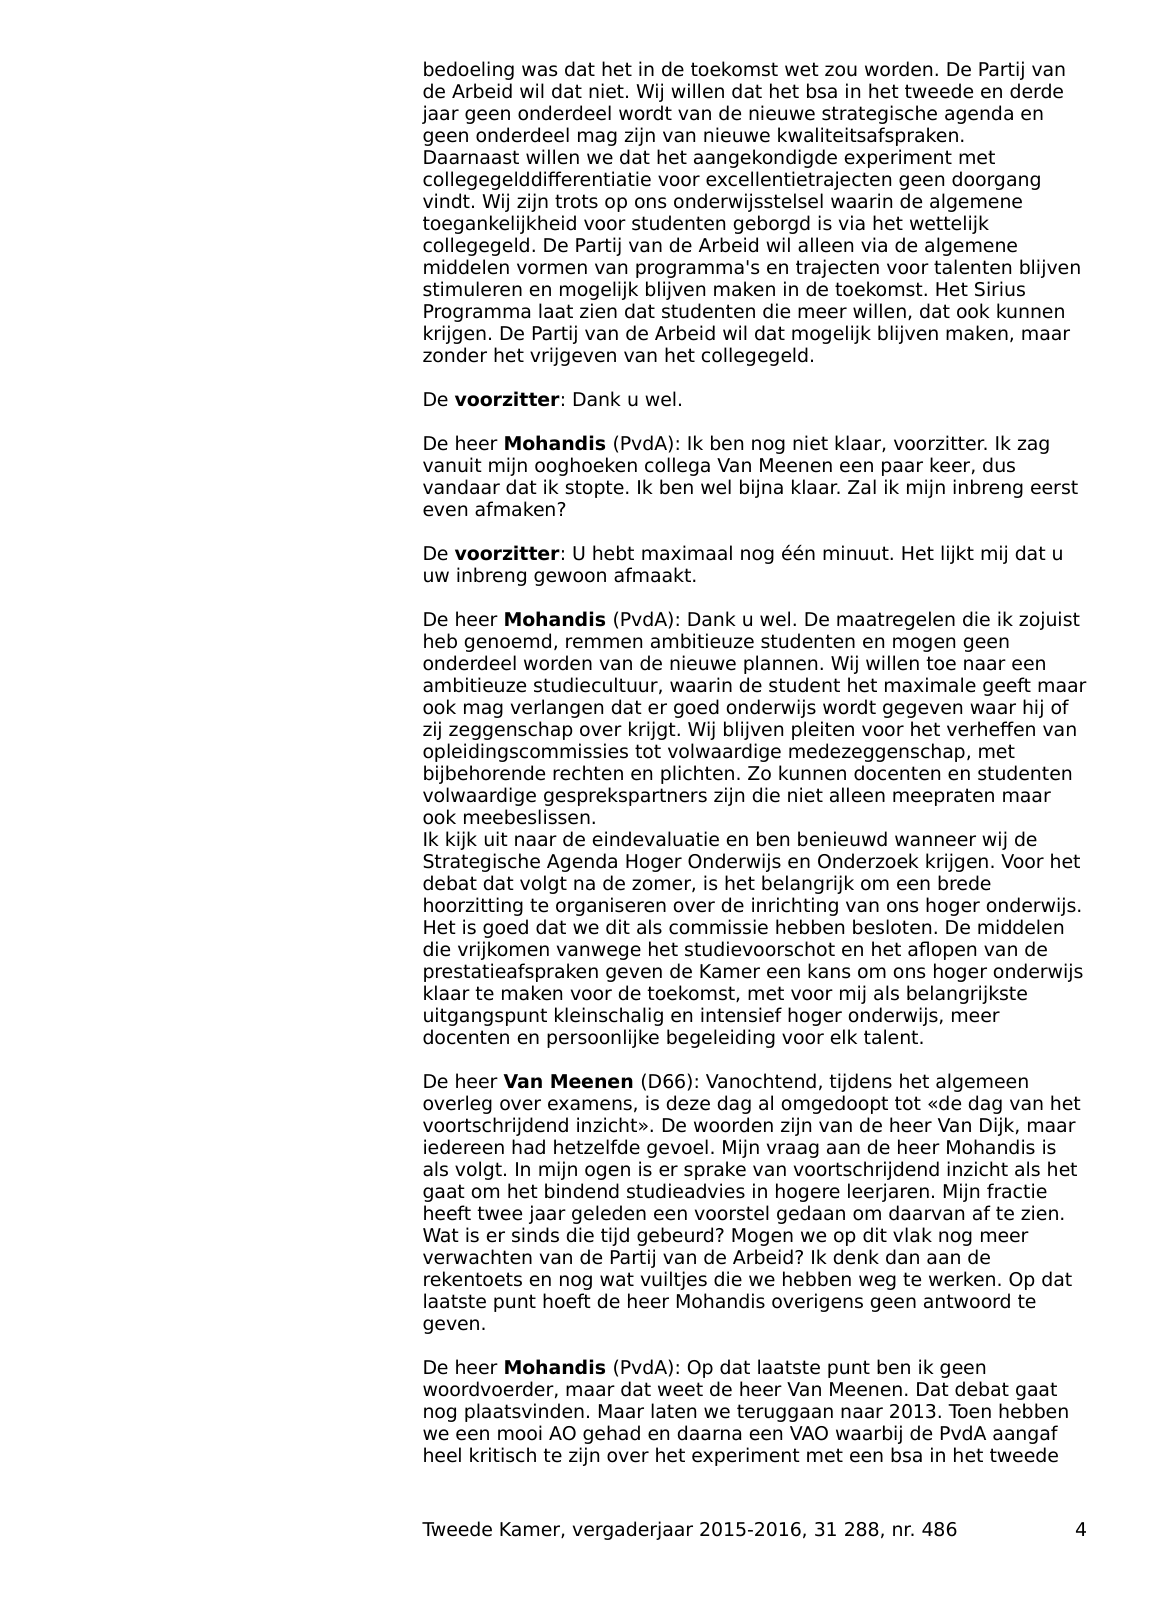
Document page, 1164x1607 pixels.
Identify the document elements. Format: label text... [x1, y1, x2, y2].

text bedoeling was dat het in de toekomst wet zou worden. De Partij van de Arbeid wil dat niet. Wij willen dat het bsa in het tweede en derde jaar geen onderdeel wordt van de nieuwe strategische agenda en geen onderdeel mag zijn van nieuwe kwaliteitsafspraken. [422, 59, 1087, 147]
text De heer Van Meenen (D66): Vanochtend, tijdens het algemeen overleg over examens, is deze dag al omgedoopt tot «de dag van het voortschrijdend inzicht». De woorden zijn van de heer Van Dijk, maar iedereen had hetzelfde gevoel. Mijn vraag aan de heer Mohandis is als volgt. In mijn ogen is er sprake van voortschrijdend inzicht als het gaat om het bindend studieadvies in hogere leerjaren. Mijn fractie heeft twee jaar geleden een voorstel gedaan om daarvan af te zien. Wat is er sinds die tijd gebeurd? Mogen we op dit vlak nog meer verwachten van de Partij van de Arbeid? Ik denk dan aan de rekentoets en nog wat vuiltjes die we hebben weg te werken. Op dat laatste punt hoeft de heer Mohandis overigens geen antwoord te geven. [422, 1071, 1087, 1335]
text Daarnaast willen we dat het aangekondigde experiment met collegegelddifferentiatie voor excellentietrajecten geen doorgang vindt. Wij zijn trots op ons onderwijsstelsel waarin de algemene toegankelijkheid voor studenten geborgd is via het wettelijk collegegeld. De Partij van de Arbeid wil alleen via de algemene middelen vormen van programma's en trajecten voor talenten blijven stimuleren en mogelijk blijven maken in de toekomst. Het Sirius Programma laat zien dat studenten die meer willen, dat ook kunnen krijgen. De Partij van de Arbeid wil dat mogelijk blijven maken, maar zonder het vrijgeven van het collegegeld. [422, 147, 1087, 367]
text De heer Mohandis (PvdA): Op dat laatste punt ben ik geen woordvoerder, maar dat weet de heer Van Meenen. Dat debat gaat nog plaatsvinden. Maar laten we teruggaan naar 2013. Toen hebben we een mooi AO gehad en daarna een VAO waarbij de PvdA aangaf heel kritisch te zijn over het experiment met een bsa in het tweede [422, 1357, 1087, 1467]
text De voorzitter: Dank u wel. [422, 389, 1087, 411]
text De voorzitter: U hebt maximaal nog één minuut. Het lijkt mij dat u uw inbreng gewoon afmaakt. [422, 543, 1087, 587]
text De heer Mohandis (PvdA): Ik ben nog niet klaar, voorzitter. Ik zag vanuit mijn ooghoeken collega Van Meenen een paar keer, dus vandaar dat ik stopte. Ik ben wel bijna klaar. Zal ik mijn inbreng eerst even afmaken? [422, 433, 1087, 521]
text De heer Mohandis (PvdA): Dank u wel. De maatregelen die ik zojuist heb genoemd, remmen ambitieuze studenten en mogen geen onderdeel worden van de nieuwe plannen. Wij willen toe naar een ambitieuze studiecultuur, waarin de student het maximale geeft maar ook mag verlangen dat er goed onderwijs wordt gegeven waar hij of zij zeggenschap over krijgt. Wij blijven pleiten voor het verheffen van opleidingscommissies tot volwaardige medezeggenschap, met bijbehorende rechten en plichten. Zo kunnen docenten en studenten volwaardige gesprekspartners zijn die niet alleen meepraten maar ook meebeslissen. [422, 609, 1087, 829]
text Ik kijk uit naar de eindevaluatie en ben benieuwd wanneer wij de Strategische Agenda Hoger Onderwijs en Onderzoek krijgen. Voor het debat dat volgt na de zomer, is het belangrijk om een brede hoorzitting te organiseren over de inrichting van ons hoger onderwijs. Het is goed dat we dit als commissie hebben besloten. De middelen die vrijkomen vanwege het studievoorschot en het aflopen van de prestatieafspraken geven de Kamer een kans om ons hoger onderwijs klaar te maken voor de toekomst, met voor mij als belangrijkste uitgangspunt kleinschalig en intensief hoger onderwijs, meer docenten en persoonlijke begeleiding voor elk talent. [422, 829, 1087, 1049]
